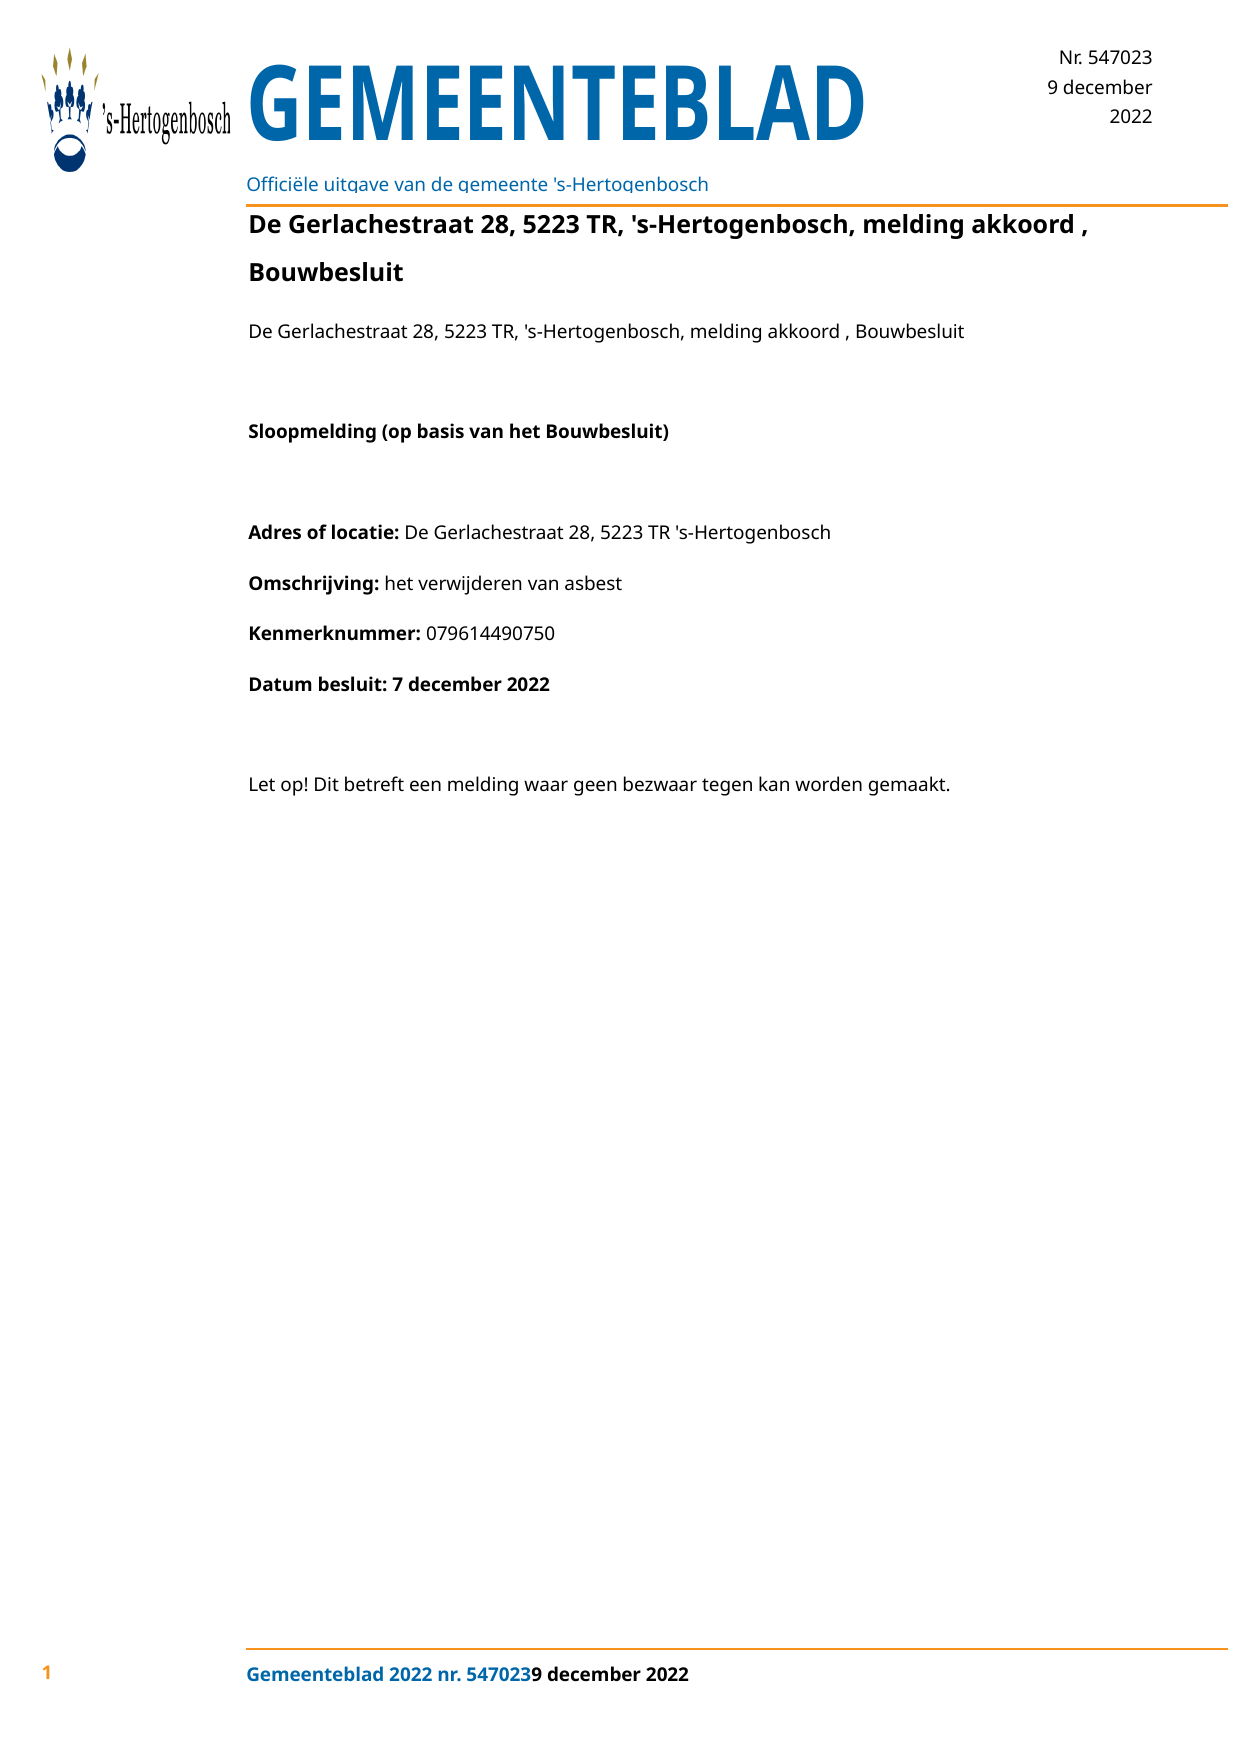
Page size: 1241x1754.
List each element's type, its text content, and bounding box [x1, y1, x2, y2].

text Omschrijving: het verwijderen van asbest [248, 570, 1152, 596]
text Sloopmelding (op basis van het Bouwbesluit) [248, 419, 1152, 444]
text Datum besluit: 7 december 2022 [248, 671, 1152, 697]
picture [41, 47, 231, 172]
text De Gerlachestraat 28, 5223 TR, 's-Hertogenbosch, melding akkoord , Bouwbesluit [248, 207, 1152, 288]
text Let op! Dit betreft een melding waar geen bezwaar tegen kan worden gemaakt. [248, 772, 1152, 797]
text Kenmerknummer: 079614490750 [248, 620, 1152, 646]
text De Gerlachestraat 28, 5223 TR, 's-Hertogenbosch, melding akkoord , Bouwbesluit [248, 318, 1152, 344]
text Adres of locatie: De Gerlachestraat 28, 5223 TR 's-Hertogenbosch [248, 519, 1152, 545]
